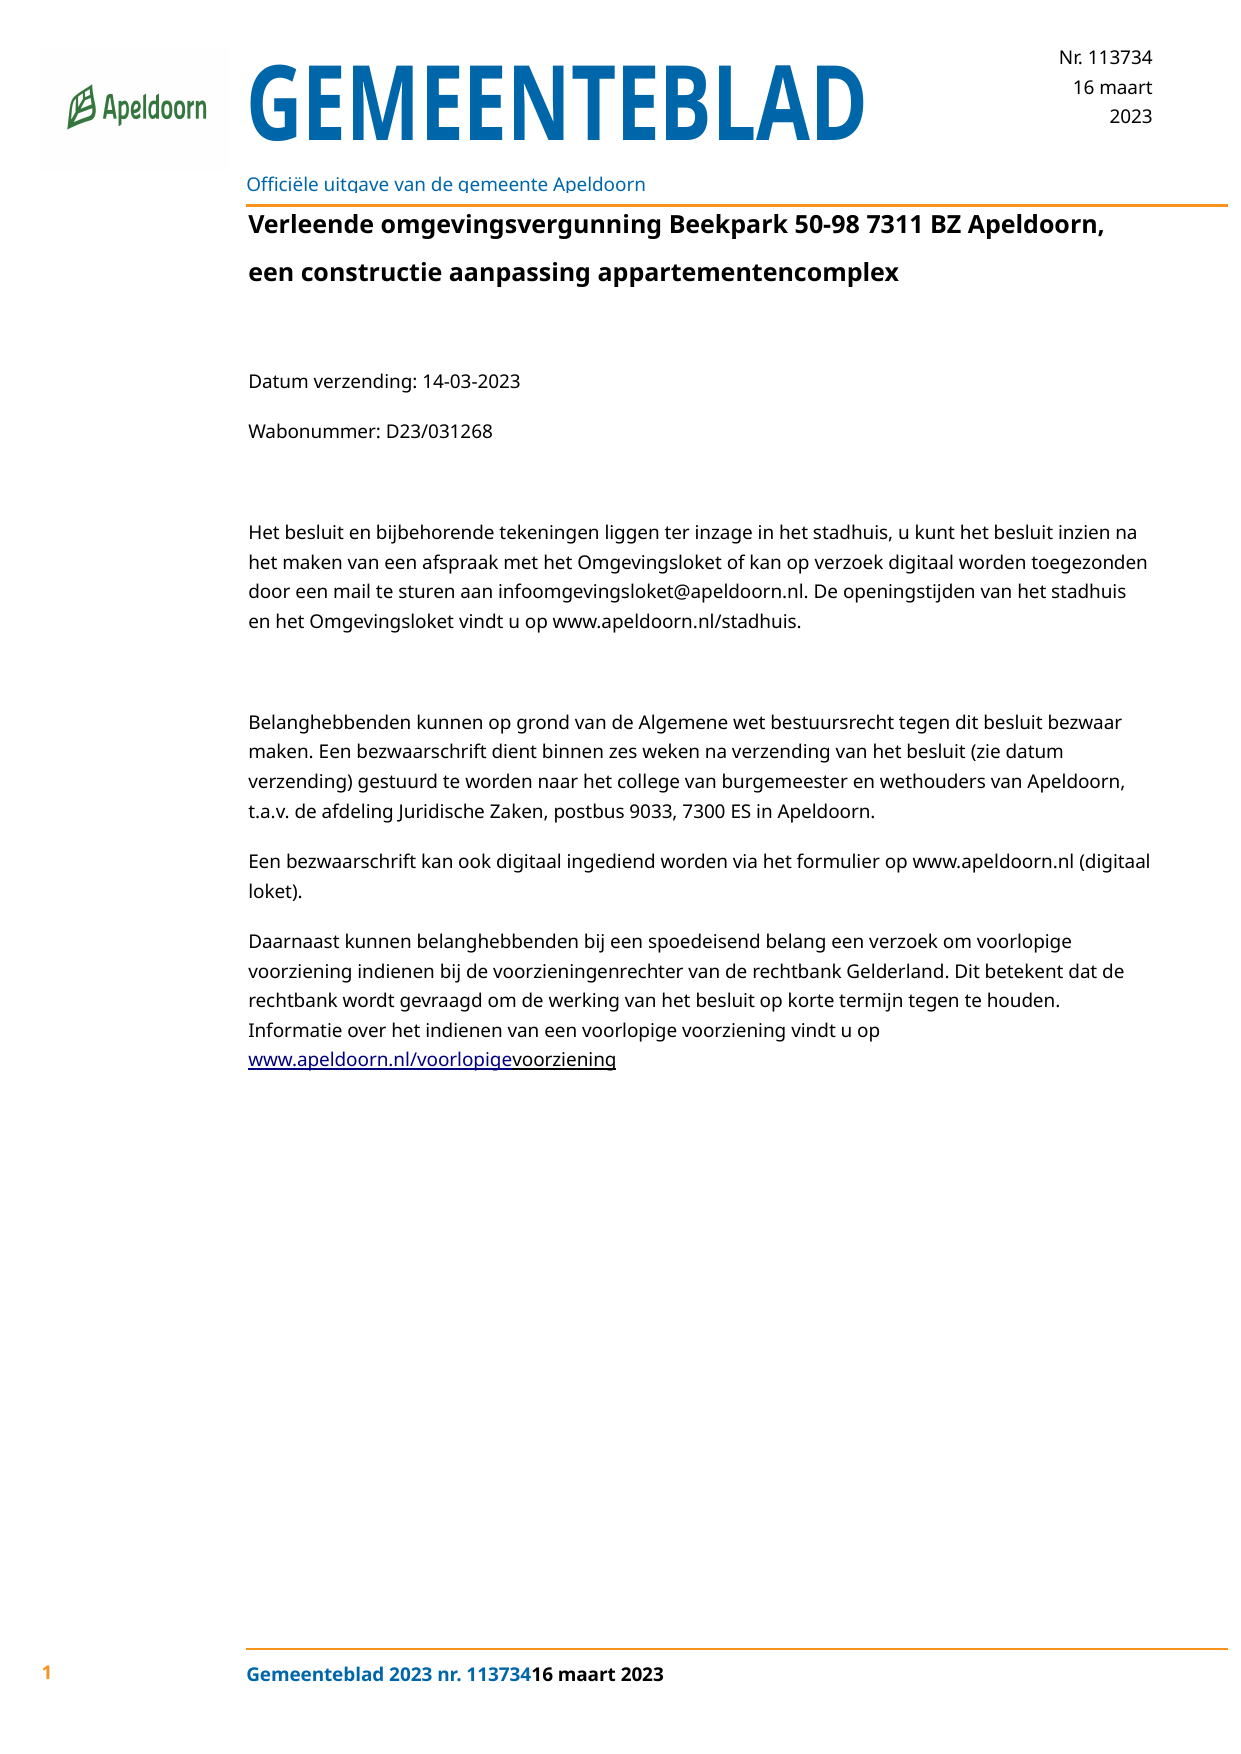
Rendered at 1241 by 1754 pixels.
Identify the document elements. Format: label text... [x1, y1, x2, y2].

text Het besluit en bijbehorende tekeningen liggen ter inzage in het stadhuis, u kunt het besluit inzien na het maken van een afspraak met het Omgevingsloket of kan op verzoek digitaal worden toegezonden door een mail te sturen aan infoomgevingsloket@apeldoorn.nl. De openingstijden van het stadhuis en het Omgevingsloket vindt u op www.apeldoorn.nl/stadhuis. [248, 519, 1152, 634]
text Daarnaast kunnen belanghebbenden bij een spoedeisend belang een verzoek om voorlopige voorziening indienen bij de voorzieningenrechter van de rechtbank Gelderland. Dit betekent dat de rechtbank wordt gevraagd om de werking van het besluit op korte termijn tegen te houden. Informatie over het indienen van een voorlopige voorziening vindt u op www.apeldoorn.nl/voorlopigevoorziening [248, 928, 1152, 1072]
text Belanghebbenden kunnen op grond van de Algemene wet bestuursrecht tegen dit besluit bezwaar maken. Een bezwaarschrift dient binnen zes weken na verzending van het besluit (zie datum verzending) gestuurd te worden naar het college van burgemeester en wethouders van Apeldoorn, t.a.v. de afdeling Juridische Zaken, postbus 9033, 7300 ES in Apeldoorn. [248, 709, 1152, 824]
text Datum verzending: 14-03-2023 [248, 368, 1152, 394]
text Wabonummer: D23/031268 [248, 419, 1152, 444]
picture [41, 47, 231, 172]
text Verleende omgevingsvergunning Beekpark 50-98 7311 BZ Apeldoorn, een constructie aanpassing appartementencomplex [248, 207, 1152, 288]
text Een bezwaarschrift kan ook digitaal ingediend worden via het formulier op www.apeldoorn.nl (digitaal loket). [248, 848, 1152, 904]
